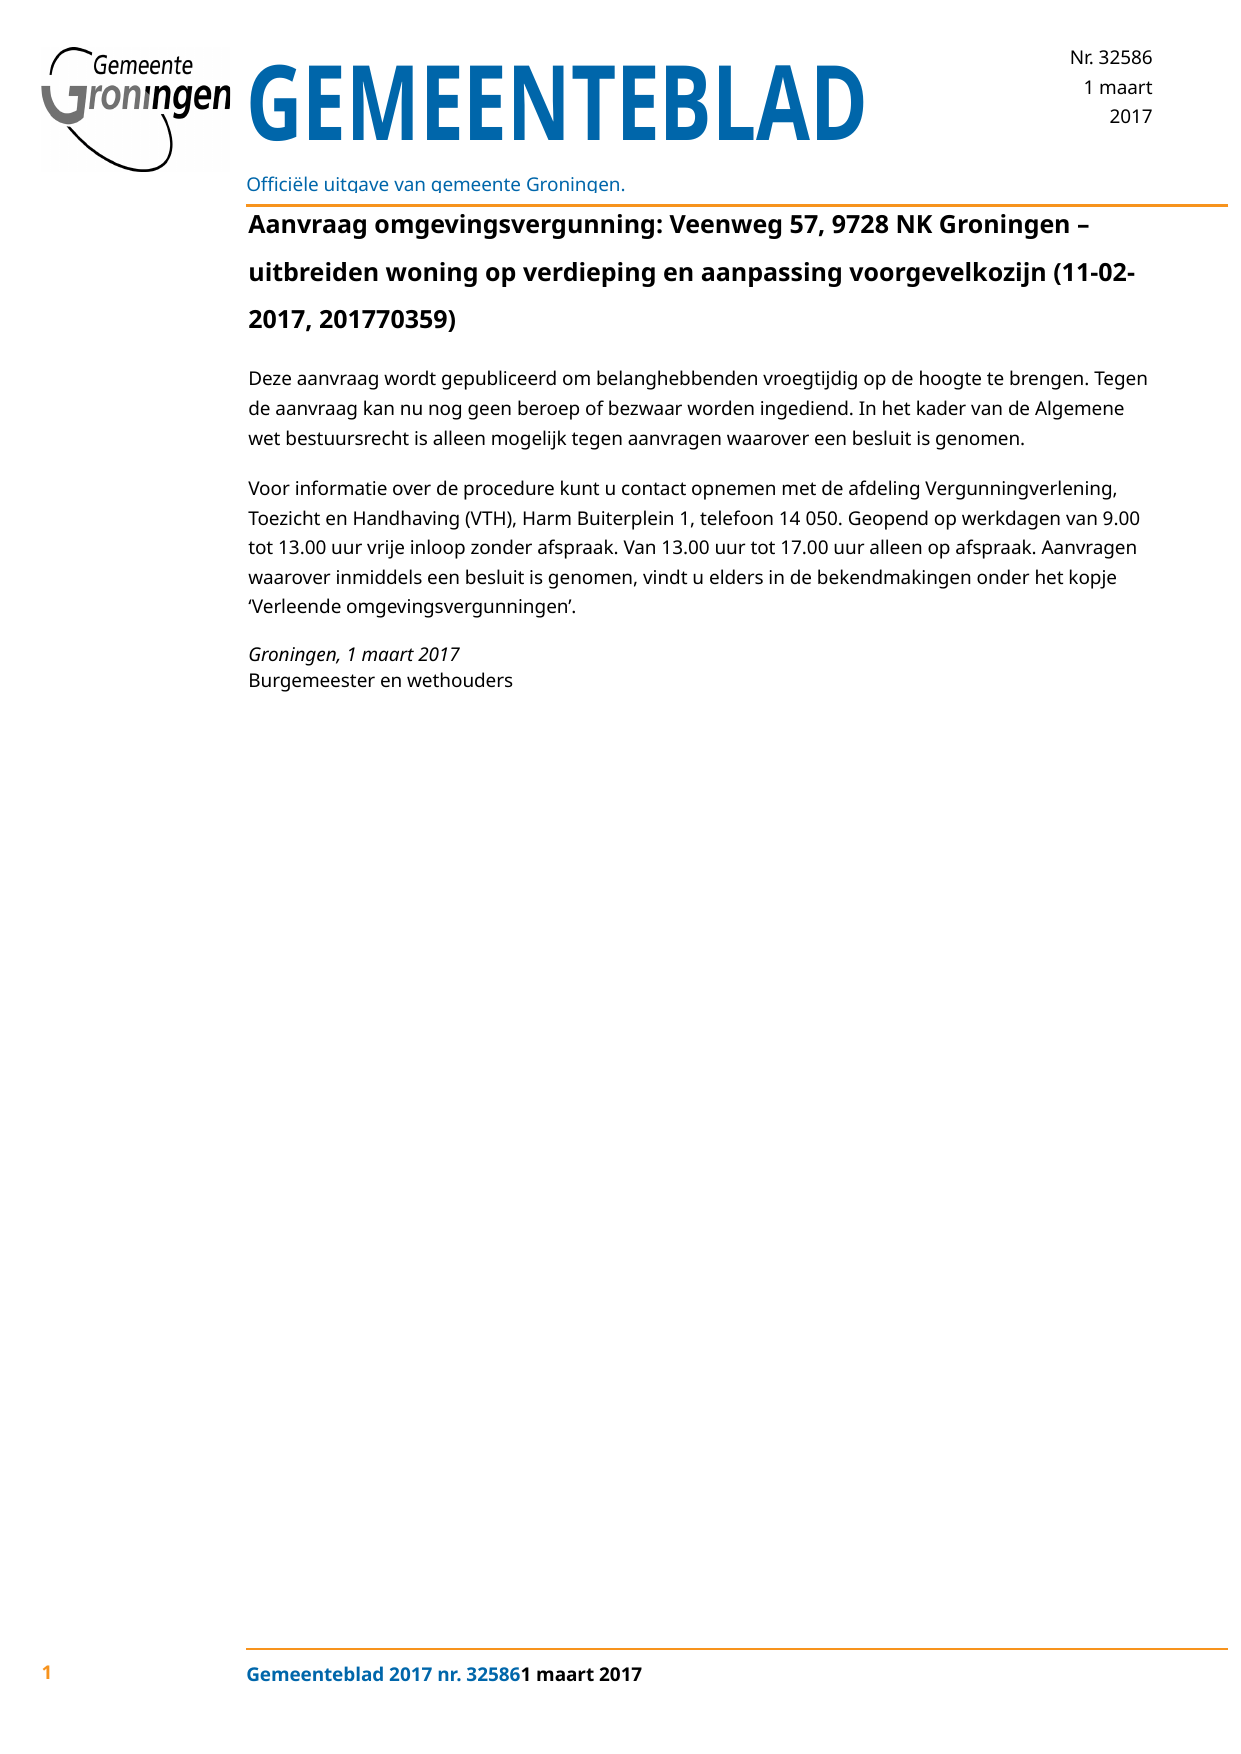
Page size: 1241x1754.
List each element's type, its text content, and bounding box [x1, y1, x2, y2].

text Voor informatie over de procedure kunt u contact opnemen met de afdeling Vergunningverlening, Toezicht en Handhaving (VTH), Harm Buiterplein 1, telefoon 14 050. Geopend op werkdagen van 9.00 tot 13.00 uur vrije inloop zonder afspraak. Van 13.00 uur tot 17.00 uur alleen op afspraak. Aanvragen waarover inmiddels een besluit is genomen, vindt u elders in de bekendmakingen onder het kopje ‘Verleende omgevingsvergunningen’. [248, 475, 1152, 619]
picture [41, 47, 231, 172]
text Aanvraag omgevingsvergunning: Veenweg 57, 9728 NK Groningen – uitbreiden woning op verdieping en aanpassing voorgevelkozijn (11-02-2017, 201770359) [248, 207, 1152, 336]
text Deze aanvraag wordt gepubliceerd om belanghebbenden vroegtijdig op de hoogte te brengen. Tegen de aanvraag kan nu nog geen beroep of bezwaar worden ingediend. In het kader van de Algemene wet bestuursrecht is alleen mogelijk tegen aanvragen waarover een besluit is genomen. [248, 366, 1152, 450]
text Groningen, 1 maart 2017 [248, 641, 1152, 667]
text Burgemeester en wethouders [248, 667, 1152, 693]
